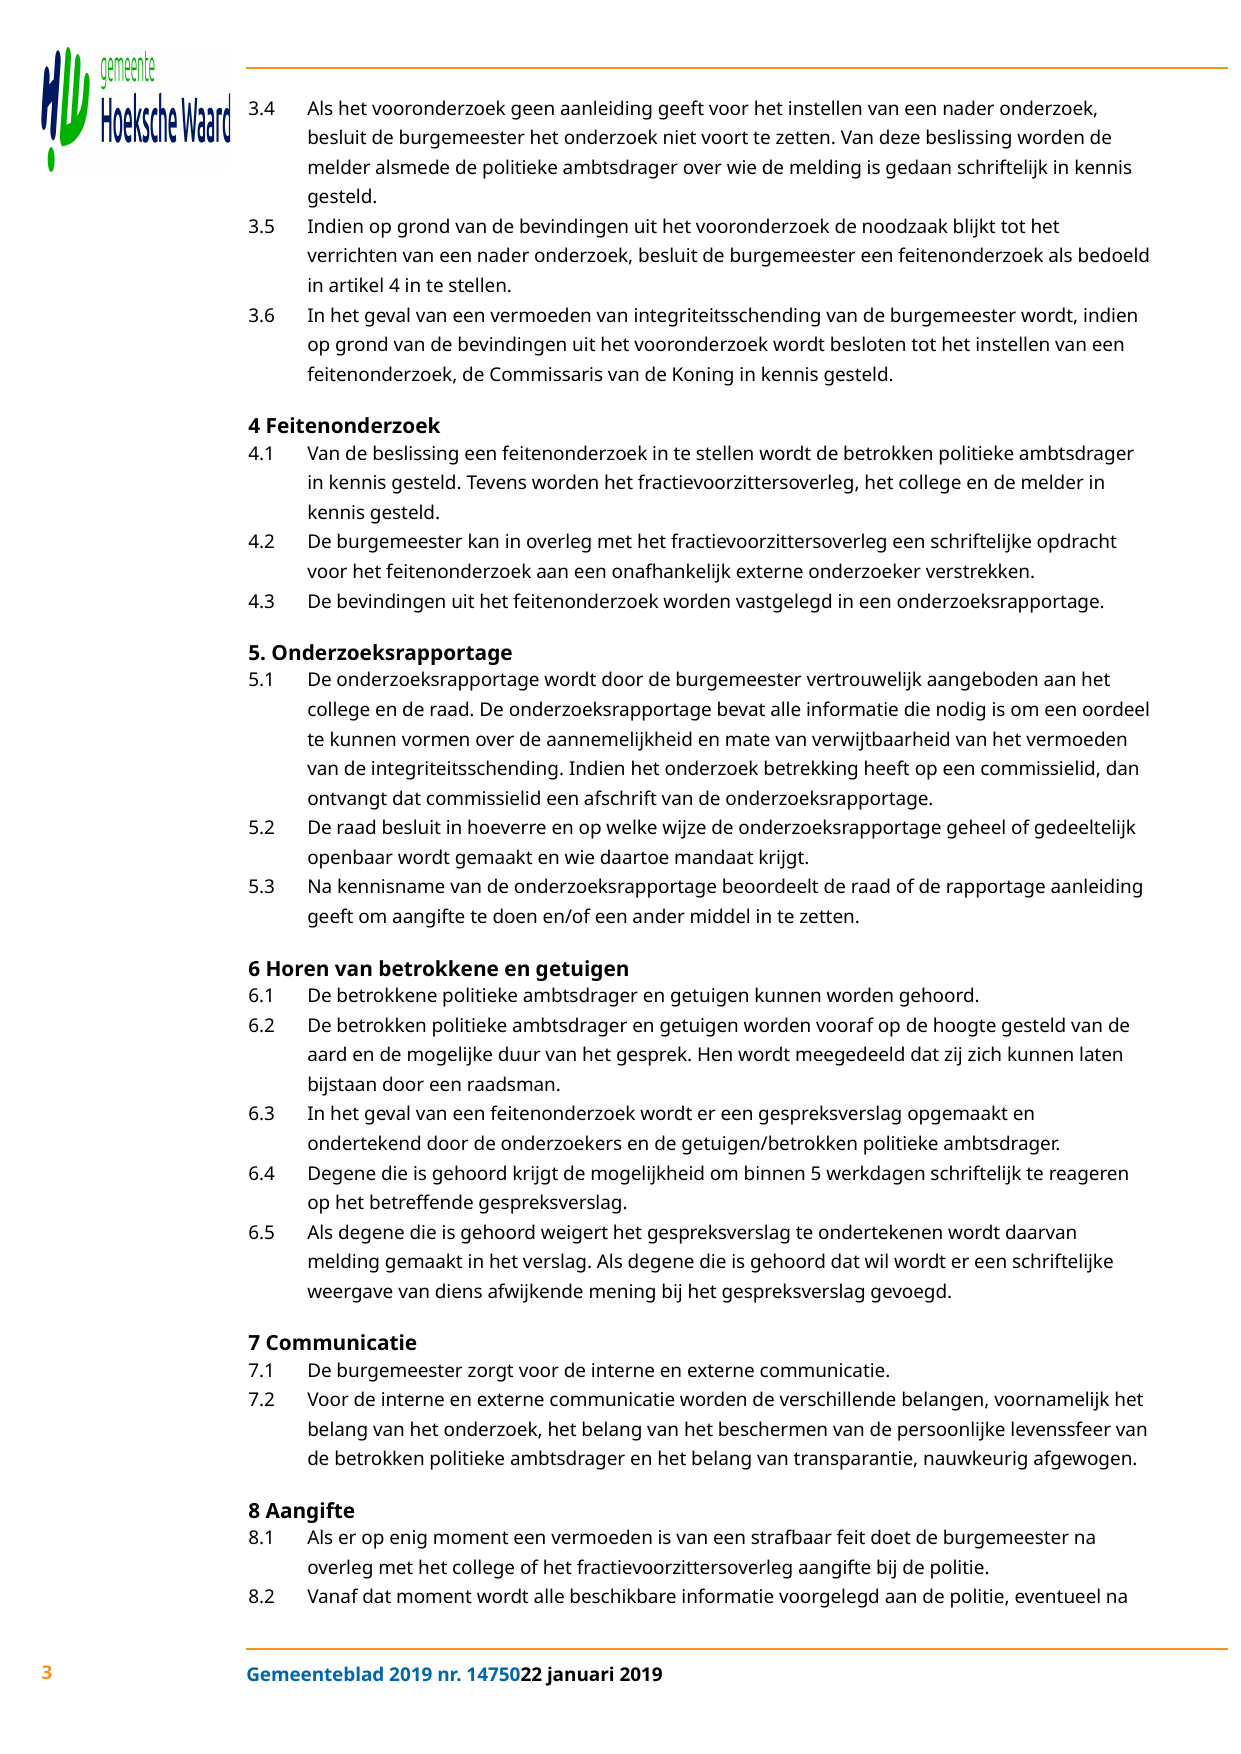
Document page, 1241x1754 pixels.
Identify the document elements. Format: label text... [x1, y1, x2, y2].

text 6 Horen van betrokkene en getuigen [248, 954, 1152, 982]
picture [41, 47, 231, 172]
list Degene die is gehoord krijgt de mogelijkheid om binnen 5 werkdagen schriftelijk te reageren op het betreffende gespreksverslag. [248, 1160, 1152, 1215]
list Voor de interne en externe communicatie worden de verschillende belangen, voornamelijk het belang van het onderzoek, het belang van het beschermen van de persoonlijke levenssfeer van de betrokken politieke ambtsdrager en het belang van transparantie, nauwkeurig afgewogen. [248, 1386, 1152, 1471]
list Indien op grond van de bevindingen uit het vooronderzoek de noodzaak blijkt tot het verrichten van een nader onderzoek, besluit de burgemeester een feitenonderzoek als bedoeld in artikel 4 in te stellen. [248, 213, 1152, 298]
list Vanaf dat moment wordt alle beschikbare informatie voorgelegd aan de politie, eventueel na [248, 1584, 1152, 1609]
list De onderzoeksrapportage wordt door de burgemeester vertrouwelijk aangeboden aan het college en de raad. De onderzoeksrapportage bevat alle informatie die nodig is om een oordeel te kunnen vormen over de aannemelijkheid en mate van verwijtbaarheid van het vermoeden van de integriteitsschending. Indien het onderzoek betrekking heeft op een commissielid, dan ontvangt dat commissielid een afschrift van de onderzoeksrapportage. [248, 667, 1152, 811]
list Als er op enig moment een vermoeden is van een strafbaar feit doet de burgemeester na overleg met het college of het fractievoorzittersoverleg aangifte bij de politie. [248, 1524, 1152, 1580]
list De betrokkene politieke ambtsdrager en getuigen kunnen worden gehoord. [248, 982, 1152, 1008]
list In het geval van een feitenonderzoek wordt er een gespreksverslag opgemaakt en ondertekend door de onderzoekers en de getuigen/betrokken politieke ambtsdrager. [248, 1101, 1152, 1156]
list In het geval van een vermoeden van integriteitsschending van de burgemeester wordt, indien op grond van de bevindingen uit het vooronderzoek wordt besloten tot het instellen van een feitenonderzoek, de Commissaris van de Koning in kennis gesteld. [248, 302, 1152, 387]
list De bevindingen uit het feitenonderzoek worden vastgelegd in een onderzoeksrapportage. [248, 588, 1152, 613]
list Als het vooronderzoek geen aanleiding geeft voor het instellen van een nader onderzoek, besluit de burgemeester het onderzoek niet voort te zetten. Van deze beslissing worden de melder alsmede de politieke ambtsdrager over wie de melding is gedaan schriftelijk in kennis gesteld. [248, 95, 1152, 209]
text 5. Onderzoeksrapportage [248, 638, 1152, 667]
list Na kennisname van de onderzoeksrapportage beoordeelt de raad of de rapportage aanleiding geeft om aangifte te doen en/of een ander middel in te zetten. [248, 874, 1152, 929]
list De burgemeester zorgt voor de interne en externe communicatie. [248, 1357, 1152, 1383]
list Van de beslissing een feitenonderzoek in te stellen wordt de betrokken politieke ambtsdrager in kennis gesteld. Tevens worden het fractievoorzittersoverleg, het college en de melder in kennis gesteld. [248, 440, 1152, 525]
list De betrokken politieke ambtsdrager en getuigen worden vooraf op de hoogte gesteld van de aard en de mogelijke duur van het gesprek. Hen wordt meegedeeld dat zij zich kunnen laten bijstaan door een raadsman. [248, 1012, 1152, 1097]
text 8 Aangifte [248, 1496, 1152, 1524]
list De raad besluit in hoeverre en op welke wijze de onderzoeksrapportage geheel of gedeeltelijk openbaar wordt gemaakt en wie daartoe mandaat krijgt. [248, 814, 1152, 870]
list Als degene die is gehoord weigert het gespreksverslag te ondertekenen wordt daarvan melding gemaakt in het verslag. Als degene die is gehoord dat wil wordt er een schriftelijke weergave van diens afwijkende mening bij het gespreksverslag gevoegd. [248, 1219, 1152, 1304]
list De burgemeester kan in overleg met het fractievoorzittersoverleg een schriftelijke opdracht voor het feitenonderzoek aan een onafhankelijk externe onderzoeker verstrekken. [248, 529, 1152, 584]
text 7 Communicatie [248, 1328, 1152, 1357]
text 4 Feitenonderzoek [248, 411, 1152, 440]
